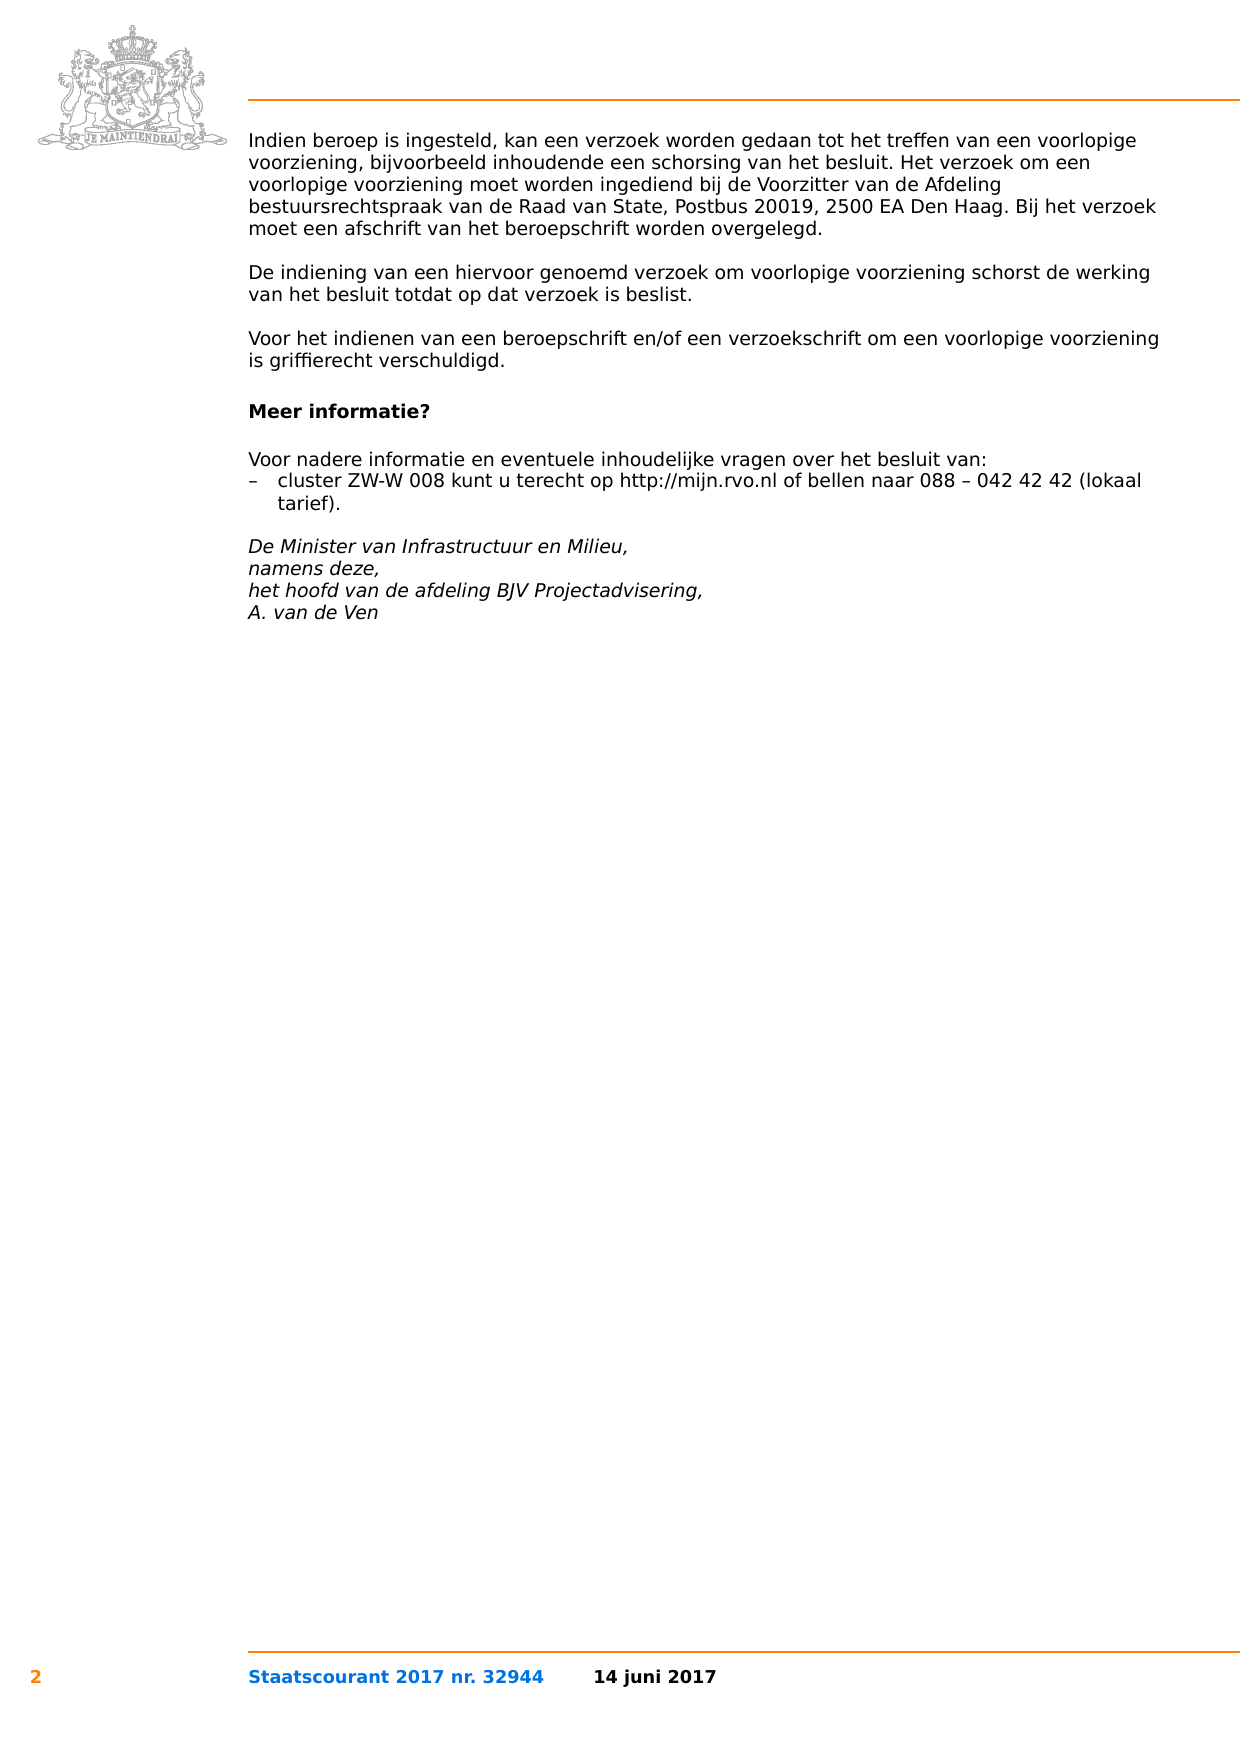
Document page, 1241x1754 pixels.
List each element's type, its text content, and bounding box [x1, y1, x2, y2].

picture [38, 25, 227, 150]
text – cluster ZW-W 008 kunt u terecht op http://mijn.rvo.nl of bellen naar 088 – 042 42 42 (lokaal tarief). [248, 470, 1163, 514]
text Indien beroep is ingesteld, kan een verzoek worden gedaan tot het treffen van een voorlopige voorziening, bijvoorbeeld inhoudende een schorsing van het besluit. Het verzoek om een voorlopige voorziening moet worden ingediend bij de Voorzitter van de Afdeling bestuursrechtspraak van de Raad van State, Postbus 20019, 2500 EA Den Haag. Bij het verzoek moet een afschrift van het beroepschrift worden overgelegd. [248, 130, 1163, 240]
text De Minister van Infrastructuur en Milieu, namens deze, het hoofd van de afdeling BJV Projectadvisering, A. van de Ven [248, 536, 1163, 624]
text Voor nadere informatie en eventuele inhoudelijke vragen over het besluit van: [248, 448, 1163, 470]
text De indiening van een hiervoor genoemd verzoek om voorlopige voorziening schorst de werking van het besluit totdat op dat verzoek is beslist. [248, 262, 1163, 306]
text Voor het indienen van een beroepschrift en/of een verzoekschrift om een voorlopige voorziening is griffierecht verschuldigd. [248, 327, 1163, 371]
subtitle Meer informatie? [248, 401, 1163, 423]
